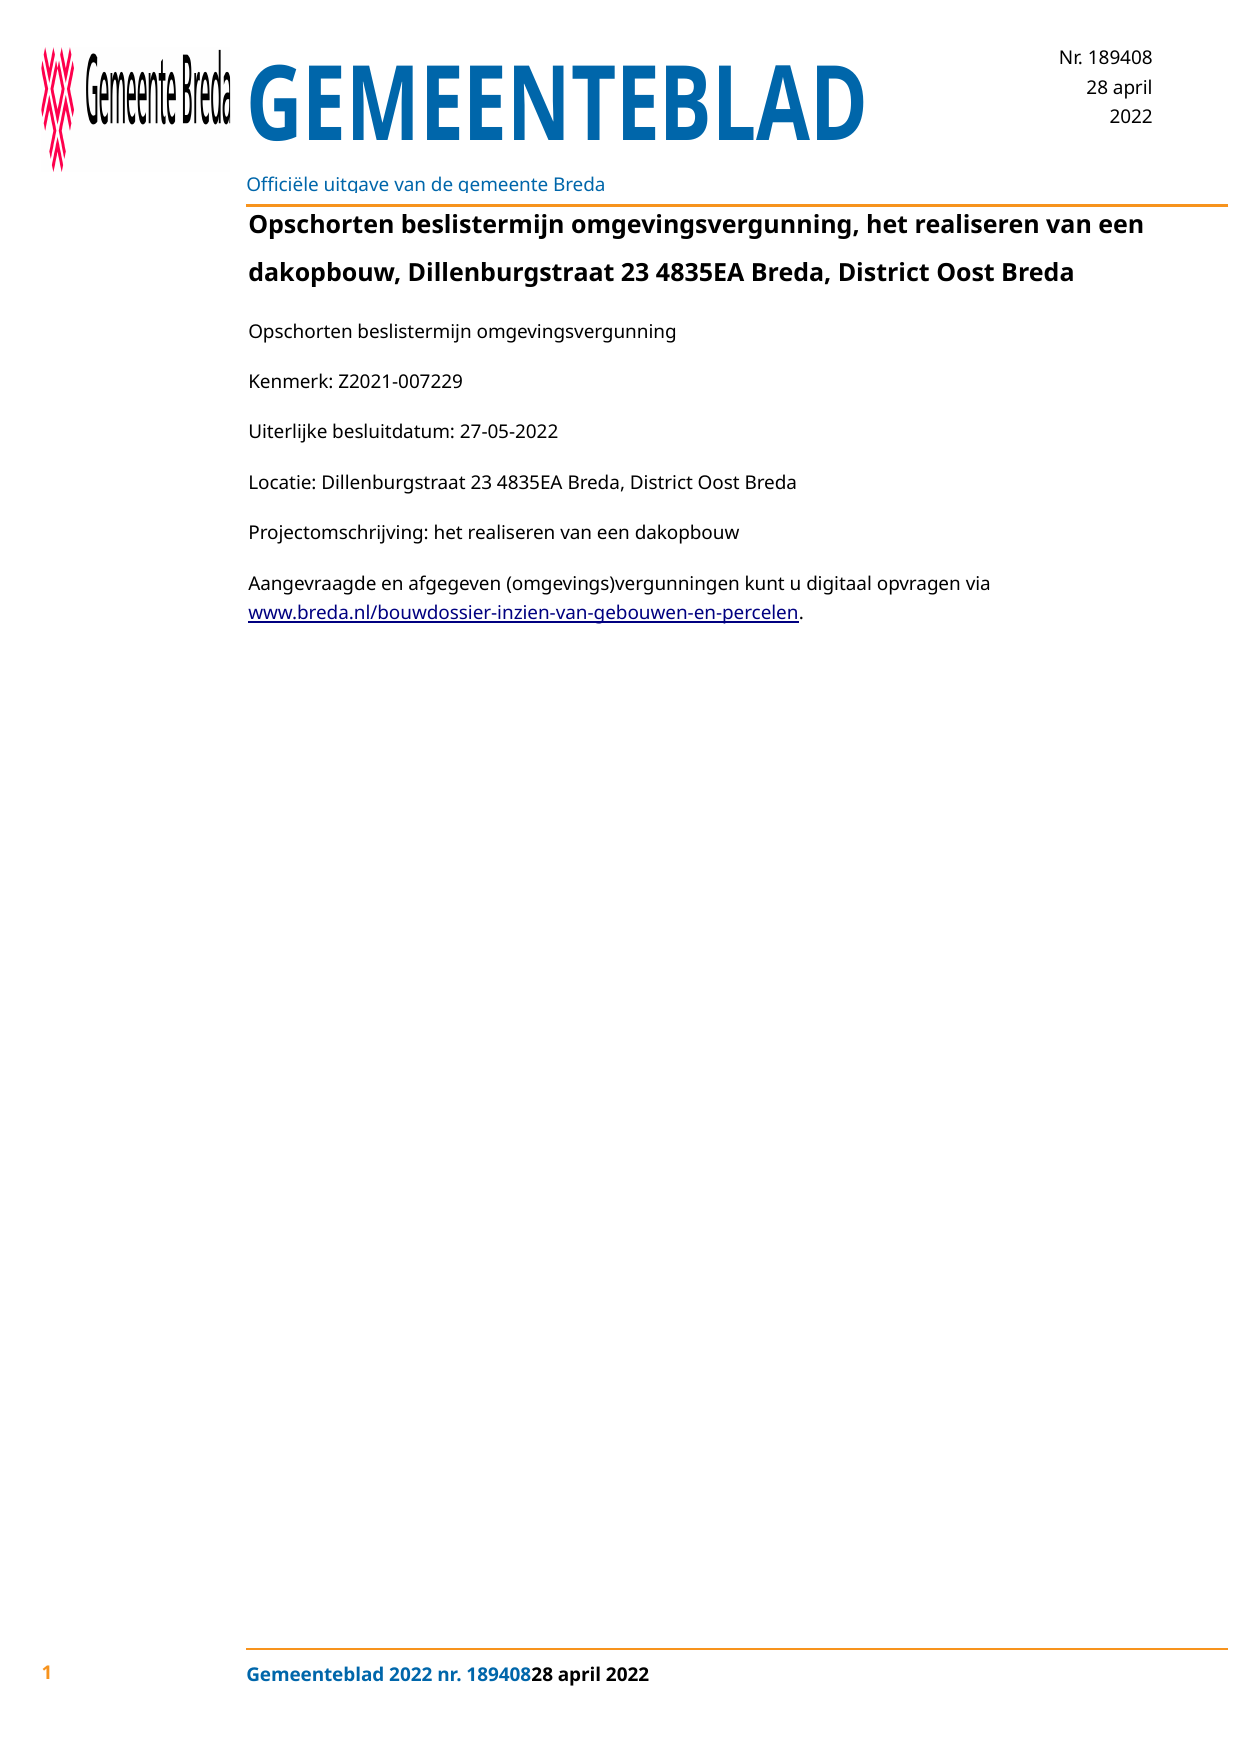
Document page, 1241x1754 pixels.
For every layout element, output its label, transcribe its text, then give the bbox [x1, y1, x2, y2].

text Projectomschrijving: het realiseren van een dakopbouw [248, 519, 1152, 545]
text Opschorten beslistermijn omgevingsvergunning, het realiseren van een dakopbouw, Dillenburgstraat 23 4835EA Breda, District Oost Breda [248, 207, 1152, 288]
text Opschorten beslistermijn omgevingsvergunning [248, 318, 1152, 344]
text Uiterlijke besluitdatum: 27-05-2022 [248, 419, 1152, 444]
text Locatie: Dillenburgstraat 23 4835EA Breda, District Oost Breda [248, 469, 1152, 495]
text Kenmerk: Z2021-007229 [248, 368, 1152, 394]
text Aangevraagde en afgegeven (omgevings)vergunningen kunt u digitaal opvragen via www.breda.nl/bouwdossier-inzien-van-gebouwen-en-percelen. [248, 570, 1152, 625]
picture [41, 47, 231, 172]
